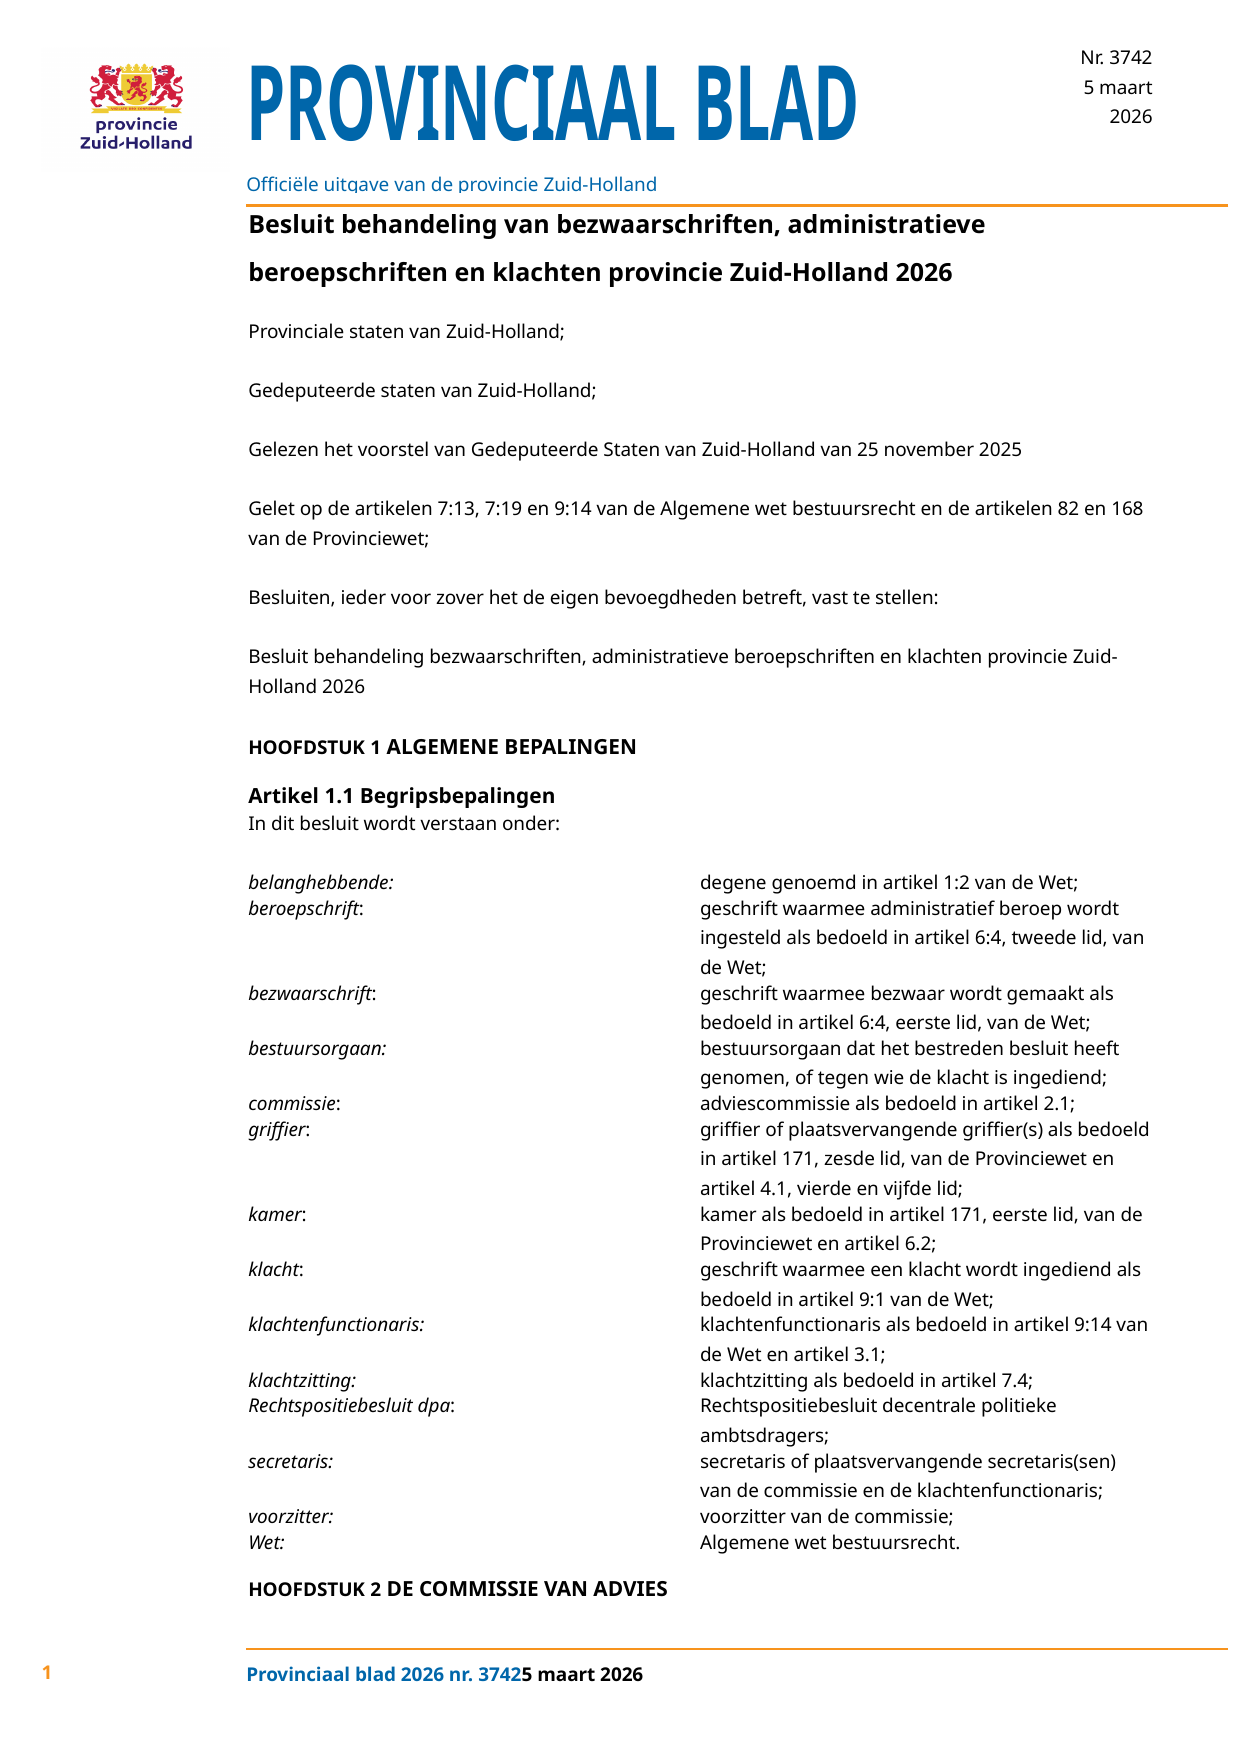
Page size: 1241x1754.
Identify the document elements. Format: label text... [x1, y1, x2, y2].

table_cell Algemene wet bestuursrecht. [700, 1529, 1152, 1555]
table_cell geschrift waarmee een klacht wordt ingediend als bedoeld in artikel 9:1 van de Wet; [700, 1256, 1152, 1312]
table_cell secretaris of plaatsvervangende secretaris(sen) van de commissie en de klachtenfunctionaris; [700, 1448, 1152, 1503]
table_header degene genoemd in artikel 1:2 van de Wet; [700, 869, 1152, 895]
table_cell bestuursorgaan dat het bestreden besluit heeft genomen, of tegen wie de klacht is ingediend; [700, 1035, 1152, 1090]
text Gelezen het voorstel van Gedeputeerde Staten van Zuid-Holland van 25 november 2025 [248, 436, 1152, 462]
text HOOFDSTUK 2 DE COMMISSIE VAN ADVIES [248, 1574, 1152, 1602]
table_cell klachtenfunctionaris: [248, 1312, 700, 1367]
table_cell klacht: [248, 1256, 700, 1312]
table_cell kamer als bedoeld in artikel 171, eerste lid, van de Provinciewet en artikel 6.2; [700, 1201, 1152, 1256]
text Gelet op de artikelen 7:13, 7:19 en 9:14 van de Algemene wet bestuursrecht en de artikelen 82 en 168 van de Provinciewet; [248, 495, 1152, 551]
table_cell geschrift waarmee administratief beroep wordt ingesteld als bedoeld in artikel 6:4, tweede lid, van de Wet; [700, 895, 1152, 980]
text Artikel 1.1 Begripsbepalingen [248, 781, 1152, 810]
table_cell adviescommissie als bedoeld in artikel 2.1; [700, 1090, 1152, 1116]
table_header belanghebbende: [248, 869, 700, 895]
table_cell secretaris: [248, 1448, 700, 1503]
table_cell bezwaarschrift: [248, 980, 700, 1035]
table_cell voorzitter: [248, 1503, 700, 1529]
table_cell Rechtspositiebesluit decentrale politieke ambtsdragers; [700, 1393, 1152, 1448]
text Provinciale staten van Zuid-Holland; [248, 318, 1152, 344]
text In dit besluit wordt verstaan onder: [248, 810, 1152, 836]
table_cell kamer: [248, 1201, 700, 1256]
table_cell geschrift waarmee bezwaar wordt gemaakt als bedoeld in artikel 6:4, eerste lid, van de Wet; [700, 980, 1152, 1035]
text Besluiten, ieder voor zover het de eigen bevoegdheden betreft, vast te stellen: [248, 584, 1152, 610]
table_cell klachtenfunctionaris als bedoeld in artikel 9:14 van de Wet en artikel 3.1; [700, 1312, 1152, 1367]
table_cell beroepschrift: [248, 895, 700, 980]
table_cell Rechtspositiebesluit dpa: [248, 1393, 700, 1448]
table_cell voorzitter van de commissie; [700, 1503, 1152, 1529]
table_cell commissie: [248, 1090, 700, 1116]
text HOOFDSTUK 1 ALGEMENE BEPALINGEN [248, 732, 1152, 761]
text Besluit behandeling van bezwaarschriften, administratieve beroepschriften en klachten provincie Zuid-Holland 2026 [248, 207, 1152, 288]
table_cell griffier of plaatsvervangende griffier(s) als bedoeld in artikel 171, zesde lid, van de Provinciewet en artikel 4.1, vierde en vijfde lid; [700, 1116, 1152, 1201]
text Besluit behandeling bezwaarschriften, administratieve beroepschriften en klachten provincie Zuid-Holland 2026 [248, 643, 1152, 699]
picture [41, 47, 231, 172]
table_cell bestuursorgaan: [248, 1035, 700, 1090]
table_cell Wet: [248, 1529, 700, 1555]
table_cell klachtzitting als bedoeld in artikel 7.4; [700, 1367, 1152, 1393]
table_cell klachtzitting: [248, 1367, 700, 1393]
text Gedeputeerde staten van Zuid-Holland; [248, 377, 1152, 403]
table_cell griffier: [248, 1116, 700, 1201]
